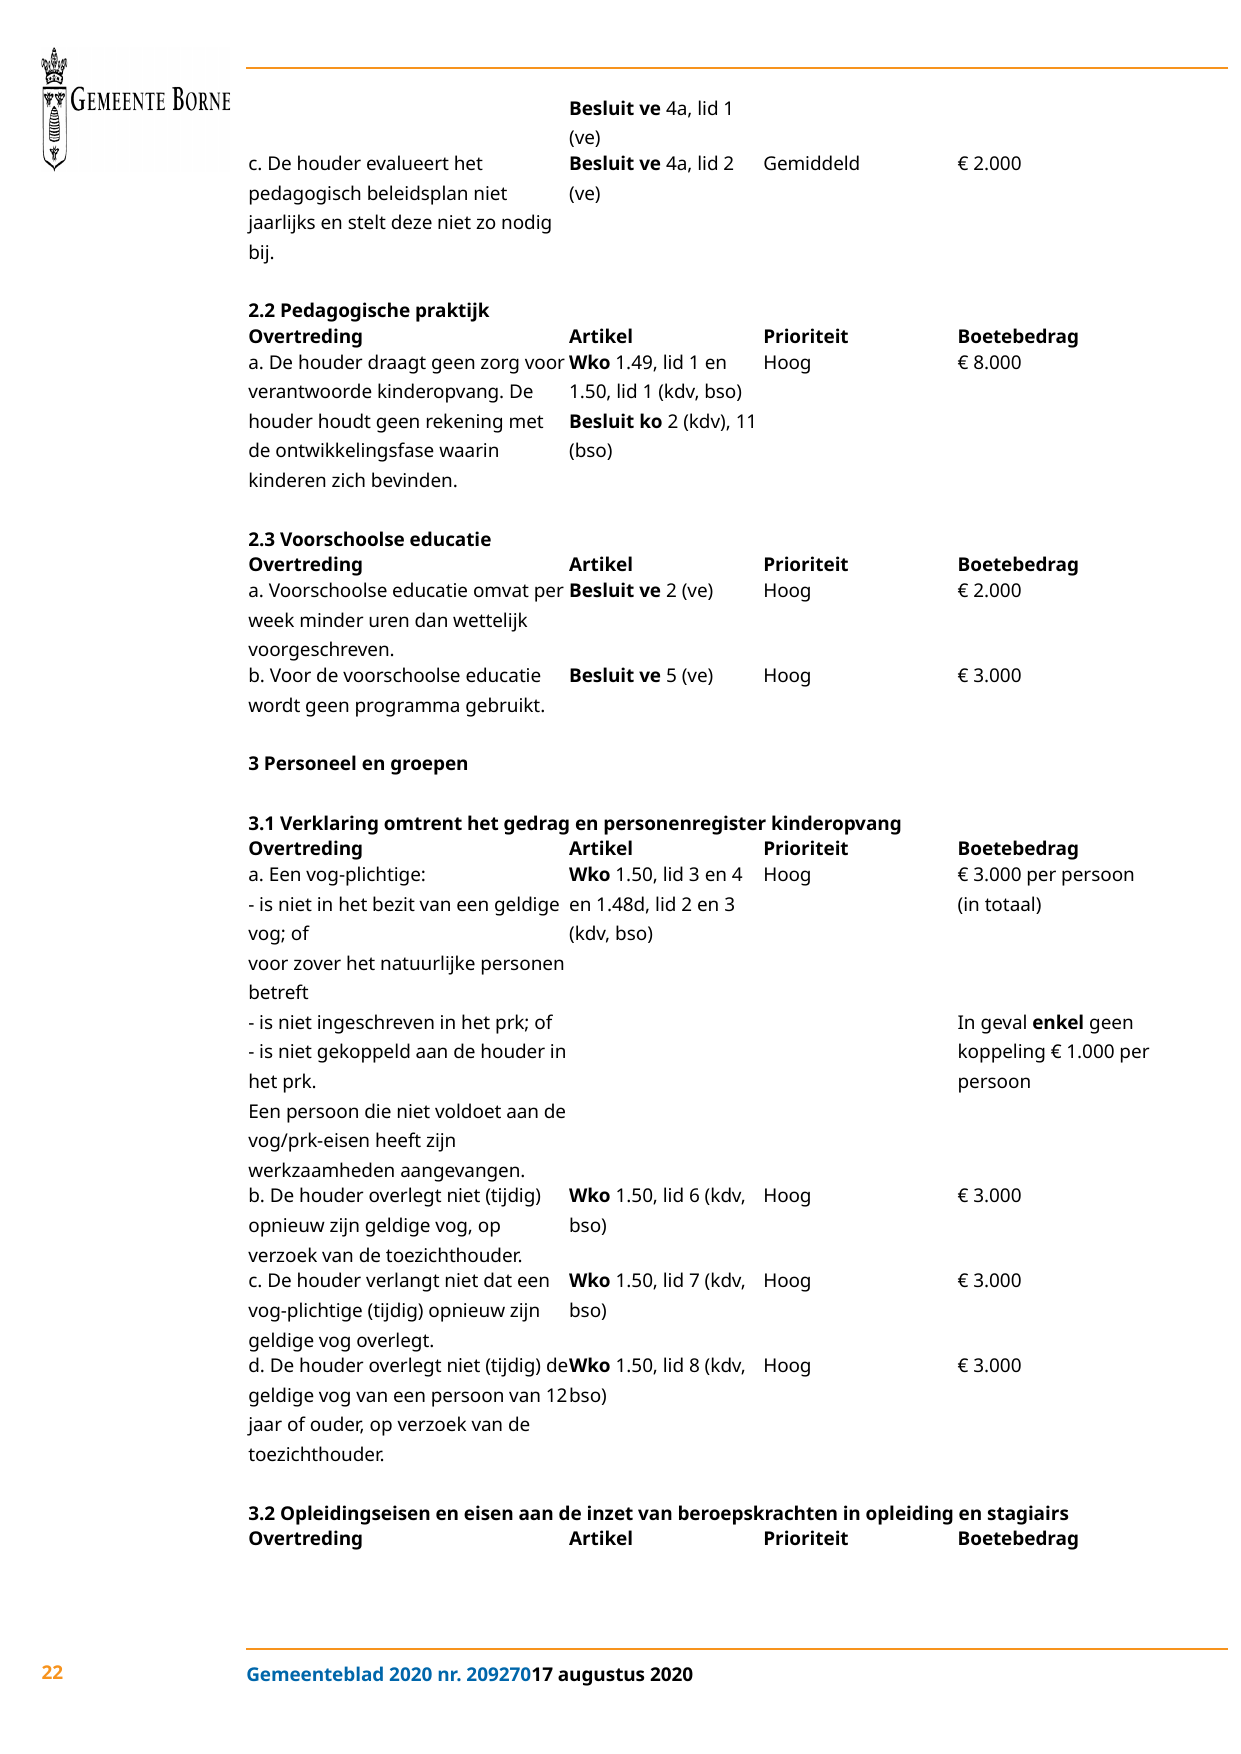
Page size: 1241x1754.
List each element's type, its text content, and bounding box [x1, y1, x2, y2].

table_cell Wko 1.50, lid 6 (kdv, bso) [569, 1183, 763, 1268]
table_cell € 3.000 [958, 662, 1152, 718]
table_cell a. Een vog-plichtige: - is niet in het bezit van een geldige vog; of voor zover het natuurlijke personen betreft - is niet ingeschreven in het prk; of - is niet gekoppeld aan de houder in het prk. Een persoon die niet voldoet aan de vog/prk-eisen heeft zijn werkzaamheden aangevangen. [248, 861, 569, 1183]
table_cell Boetebedrag [958, 835, 1152, 861]
table_cell Overtreding [248, 323, 569, 349]
table_cell b. De houder overlegt niet (tijdig) opnieuw zijn geldige vog, op verzoek van de toezichthouder. [248, 1183, 569, 1268]
table_header [763, 298, 957, 323]
table_cell € 8.000 [958, 349, 1152, 493]
table_cell Artikel [569, 835, 763, 861]
table_cell Hoog [763, 578, 957, 662]
table_cell c. De houder evalueert het pedagogisch beleidsplan niet jaarlijks en stelt deze niet zo nodig bij. [248, 150, 569, 264]
table_cell [763, 95, 957, 150]
table_cell Artikel [569, 552, 763, 577]
table_header [569, 298, 763, 323]
table_cell Boetebedrag [958, 1526, 1152, 1551]
table_cell € 3.000 per persoon (in totaal) In geval enkel geen koppeling € 1.000 per persoon [958, 861, 1152, 1183]
table_cell Overtreding [248, 1526, 569, 1551]
table_cell b. Voor de voorschoolse educatie wordt geen programma gebruikt. [248, 662, 569, 718]
table_header 2.2 Pedagogische praktijk [248, 298, 569, 323]
table_cell Overtreding [248, 835, 569, 861]
table_header [763, 526, 957, 552]
table_cell [958, 95, 1152, 150]
table_cell Hoog [763, 861, 957, 1183]
table_cell Gemiddeld [763, 150, 957, 264]
table_header [958, 810, 1152, 835]
table_header [958, 298, 1152, 323]
table_cell Wko 1.49, lid 1 en 1.50, lid 1 (kdv, bso) Besluit ko 2 (kdv), 11 (bso) [569, 349, 763, 493]
table_cell c. De houder verlangt niet dat een vog-plichtige (tijdig) opnieuw zijn geldige vog overlegt. [248, 1268, 569, 1352]
table_header [569, 526, 763, 552]
table_cell Artikel [569, 323, 763, 349]
table_cell Besluit ve 5 (ve) [569, 662, 763, 718]
table_cell Hoog [763, 349, 957, 493]
table_header 2.3 Voorschoolse educatie [248, 526, 569, 552]
table_header [958, 526, 1152, 552]
table_cell Prioriteit [763, 1526, 957, 1551]
table_cell Wko 1.50, lid 3 en 4 en 1.48d, lid 2 en 3 (kdv, bso) [569, 861, 763, 1183]
table_cell € 3.000 [958, 1268, 1152, 1352]
table_cell d. De houder overlegt niet (tijdig) de geldige vog van een persoon van 12 jaar of ouder, op verzoek van de toezichthouder. [248, 1353, 569, 1467]
table_cell Besluit ve 2 (ve) [569, 578, 763, 662]
table_cell Overtreding [248, 552, 569, 577]
table_cell Boetebedrag [958, 323, 1152, 349]
table_cell Prioriteit [763, 323, 957, 349]
table_header 3.1 Verklaring omtrent het gedrag en personenregister kinderopvang [248, 810, 957, 835]
table_cell Prioriteit [763, 552, 957, 577]
table_cell Hoog [763, 1353, 957, 1467]
table_header 3.2 Opleidingseisen en eisen aan de inzet van beroepskrachten in opleiding en stagiairs [248, 1500, 1152, 1526]
table_cell € 2.000 [958, 150, 1152, 264]
table_cell Boetebedrag [958, 552, 1152, 577]
table_cell a. Voorschoolse educatie omvat per week minder uren dan wettelijk voorgeschreven. [248, 578, 569, 662]
table_cell Wko 1.50, lid 7 (kdv, bso) [569, 1268, 763, 1352]
table_cell Hoog [763, 662, 957, 718]
table_cell Besluit ve 4a, lid 2 (ve) [569, 150, 763, 264]
table_cell a. De houder draagt geen zorg voor verantwoorde kinderopvang. De houder houdt geen rekening met de ontwikkelingsfase waarin kinderen zich bevinden. [248, 349, 569, 493]
table_cell Prioriteit [763, 835, 957, 861]
text 3 Personeel en groepen [248, 750, 1152, 776]
table_cell [248, 95, 569, 150]
table_cell Hoog [763, 1268, 957, 1352]
table_cell € 3.000 [958, 1353, 1152, 1467]
table_cell Artikel [569, 1526, 763, 1551]
table_cell € 2.000 [958, 578, 1152, 662]
table_cell Wko 1.50, lid 8 (kdv, bso) [569, 1353, 763, 1467]
table_cell Besluit ve 4a, lid 1 (ve) [569, 95, 763, 150]
picture [41, 47, 231, 172]
table_cell € 3.000 [958, 1183, 1152, 1268]
table_cell Hoog [763, 1183, 957, 1268]
